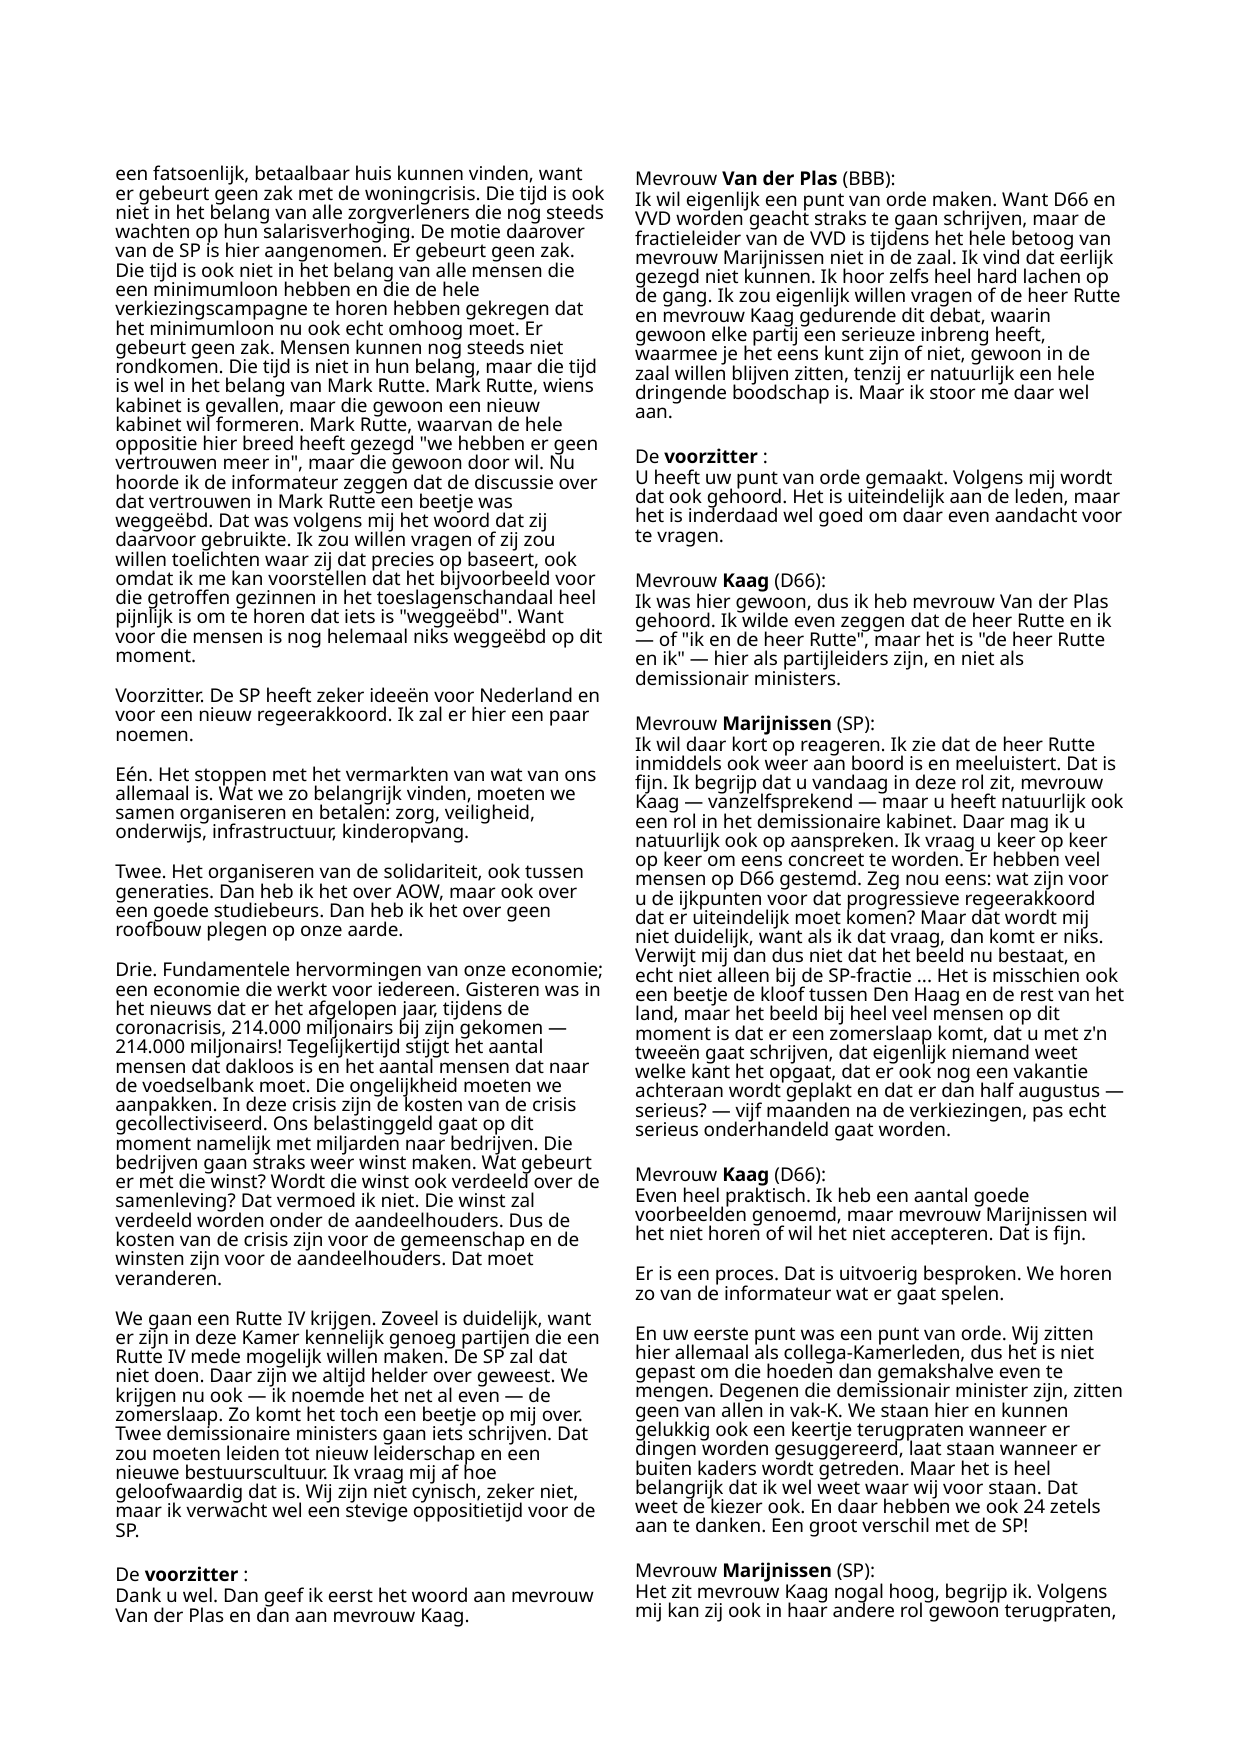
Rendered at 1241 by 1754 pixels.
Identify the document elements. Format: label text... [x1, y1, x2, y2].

text Mevrouw Marijnissen (SP): [635, 710, 1125, 736]
text We gaan een Rutte IV krijgen. Zoveel is duidelijk, want er zijn in deze Kamer kennelijk genoeg partijen die een Rutte IV mede mogelijk willen maken. De SP zal dat niet doen. Daar zijn we altijd helder over geweest. We krijgen nu ook — ik noemde het net al even — de zomerslaap. Zo komt het toch een beetje op mij over. Twee demissionaire ministers gaan iets schrijven. Dat zou moeten leiden tot nieuw leiderschap en een nieuwe bestuurscultuur. Ik vraag mij af hoe geloofwaardig dat is. Wij zijn niet cynisch, zeker niet, maar ik verwacht wel een stevige oppositietijd voor de SP. [115, 1309, 605, 1541]
text Ik wil eigenlijk een punt van orde maken. Want D66 en VVD worden geacht straks te gaan schrijven, maar de fractieleider van de VVD is tijdens het hele betoog van mevrouw Marijnissen niet in de zaal. Ik vind dat eerlijk gezegd niet kunnen. Ik hoor zelfs heel hard lachen op de gang. Ik zou eigenlijk willen vragen of de heer Rutte en mevrouw Kaag gedurende dit debat, waarin gewoon elke partij een serieuze inbreng heeft, waarmee je het eens kunt zijn of niet, gewoon in de zaal willen blijven zitten, tenzij er natuurlijk een hele dringende boodschap is. Maar ik stoor me daar wel aan. [635, 191, 1125, 422]
text De voorzitter : [635, 443, 1125, 469]
text Ik wil daar kort op reageren. Ik zie dat de heer Rutte inmiddels ook weer aan boord is en meeluistert. Dat is fijn. Ik begrijp dat u vandaag in deze rol zit, mevrouw Kaag — vanzelfsprekend — maar u heeft natuurlijk ook een rol in het demissionaire kabinet. Daar mag ik u natuurlijk ook op aanspreken. Ik vraag u keer op keer op keer om eens concreet te worden. Er hebben veel mensen op D66 gestemd. Zeg nou eens: wat zijn voor u de ijkpunten voor dat progressieve regeerakkoord dat er uiteindelijk moet komen? Maar dat wordt mij niet duidelijk, want als ik dat vraag, dan komt er niks. Verwijt mij dan dus niet dat het beeld nu bestaat, en echt niet alleen bij de SP-fractie ... Het is misschien ook een beetje de kloof tussen Den Haag en de rest van het land, maar het beeld bij heel veel mensen op dit moment is dat er een zomerslaap komt, dat u met z'n tweeën gaat schrijven, dat eigenlijk niemand weet welke kant het opgaat, dat er ook nog een vakantie achteraan wordt geplakt en dat er dan half augustus — serieus? — vijf maanden na de verkiezingen, pas echt serieus onderhandeld gaat worden. [635, 736, 1125, 1140]
text En uw eerste punt was een punt van orde. Wij zitten hier allemaal als collega-Kamerleden, dus het is niet gepast om die hoeden dan gemakshalve even te mengen. Degenen die demissionair minister zijn, zitten geen van allen in vak-K. We staan hier en kunnen gelukkig ook een keertje terugpraten wanneer er dingen worden gesuggereerd, laat staan wanneer er buiten kaders wordt getreden. Maar het is heel belangrijk dat ik wel weet waar wij voor staan. Dat weet de kiezer ook. En daar hebben we ook 24 zetels aan te danken. Een groot verschil met de SP! [635, 1324, 1125, 1537]
text Mevrouw Van der Plas (BBB): [635, 165, 1125, 191]
text De voorzitter : [115, 1562, 605, 1587]
text Dank u wel. Dan geef ik eerst het woord aan mevrouw Van der Plas en dan aan mevrouw Kaag. [115, 1587, 605, 1626]
text Ik was hier gewoon, dus ik heb mevrouw Van der Plas gehoord. Ik wilde even zeggen dat de heer Rutte en ik — of "ik en de heer Rutte", maar het is "de heer Rutte en ik" — hier als partijleiders zijn, en niet als demissionair ministers. [635, 593, 1125, 689]
text Er is een proces. Dat is uitvoerig besproken. We horen zo van de informateur wat er gaat spelen. [635, 1265, 1125, 1304]
text Twee. Het organiseren van de solidariteit, ook tussen generaties. Dan heb ik het over AOW, maar ook over een goede studiebeurs. Dan heb ik het over geen roofbouw plegen op onze aarde. [115, 863, 605, 941]
text Mevrouw Marijnissen (SP): [635, 1557, 1125, 1583]
text Eén. Het stoppen met het vermarkten van wat van ons allemaal is. Wat we zo belangrijk vinden, moeten we samen organiseren en betalen: zorg, veiligheid, onderwijs, infrastructuur, kinderopvang. [115, 766, 605, 843]
text Voorzitter. De SP heeft zeker ideeën voor Nederland en voor een nieuw regeerakkoord. Ik zal er hier een paar noemen. [115, 687, 605, 745]
text Mevrouw Kaag (D66): [635, 567, 1125, 593]
text Drie. Fundamentele hervormingen van onze economie; een economie die werkt voor iedereen. Gisteren was in het nieuws dat er het afgelopen jaar, tijdens de coronacrisis, 214.000 miljonairs bij zijn gekomen — 214.000 miljonairs! Tegelijkertijd stijgt het aantal mensen dat dakloos is en het aantal mensen dat naar de voedselbank moet. Die ongelijkheid moeten we aanpakken. In deze crisis zijn de kosten van de crisis gecollectiviseerd. Ons belastinggeld gaat op dit moment namelijk met miljarden naar bedrijven. Die bedrijven gaan straks weer winst maken. Wat gebeurt er met die winst? Wordt die winst ook verdeeld over de samenleving? Dat vermoed ik niet. Die winst zal verdeeld worden onder de aandeelhouders. Dus de kosten van de crisis zijn voor de gemeenschap en de winsten zijn voor de aandeelhouders. Dat moet veranderen. [115, 961, 605, 1289]
text een fatsoenlijk, betaalbaar huis kunnen vinden, want er gebeurt geen zak met de woningcrisis. Die tijd is ook niet in het belang van alle zorgverleners die nog steeds wachten op hun salarisverhoging. De motie daarover van de SP is hier aangenomen. Er gebeurt geen zak. Die tijd is ook niet in het belang van alle mensen die een minimumloon hebben en die de hele verkiezingscampagne te horen hebben gekregen dat het minimumloon nu ook echt omhoog moet. Er gebeurt geen zak. Mensen kunnen nog steeds niet rondkomen. Die tijd is niet in hun belang, maar die tijd is wel in het belang van Mark Rutte. Mark Rutte, wiens kabinet is gevallen, maar die gewoon een nieuw kabinet wil formeren. Mark Rutte, waarvan de hele oppositie hier breed heeft gezegd "we hebben er geen vertrouwen meer in", maar die gewoon door wil. Nu hoorde ik de informateur zeggen dat de discussie over dat vertrouwen in Mark Rutte een beetje was weggeëbd. Dat was volgens mij het woord dat zij daarvoor gebruikte. Ik zou willen vragen of zij zou willen toelichten waar zij dat precies op baseert, ook omdat ik me kan voorstellen dat het bijvoorbeeld voor die getroffen gezinnen in het toeslagenschandaal heel pijnlijk is om te horen dat iets is "weggeëbd". Want voor die mensen is nog helemaal niks weggeëbd op dit moment. [115, 165, 605, 666]
text Het zit mevrouw Kaag nogal hoog, begrijp ik. Volgens mij kan zij ook in haar andere rol gewoon terugpraten, [635, 1583, 1125, 1622]
text Even heel praktisch. Ik heb een aantal goede voorbeelden genoemd, maar mevrouw Marijnissen wil het niet horen of wil het niet accepteren. Dat is fijn. [635, 1187, 1125, 1244]
text Mevrouw Kaag (D66): [635, 1161, 1125, 1187]
text U heeft uw punt van orde gemaakt. Volgens mij wordt dat ook gehoord. Het is uiteindelijk aan de leden, maar het is inderdaad wel goed om daar even aandacht voor te vragen. [635, 469, 1125, 546]
